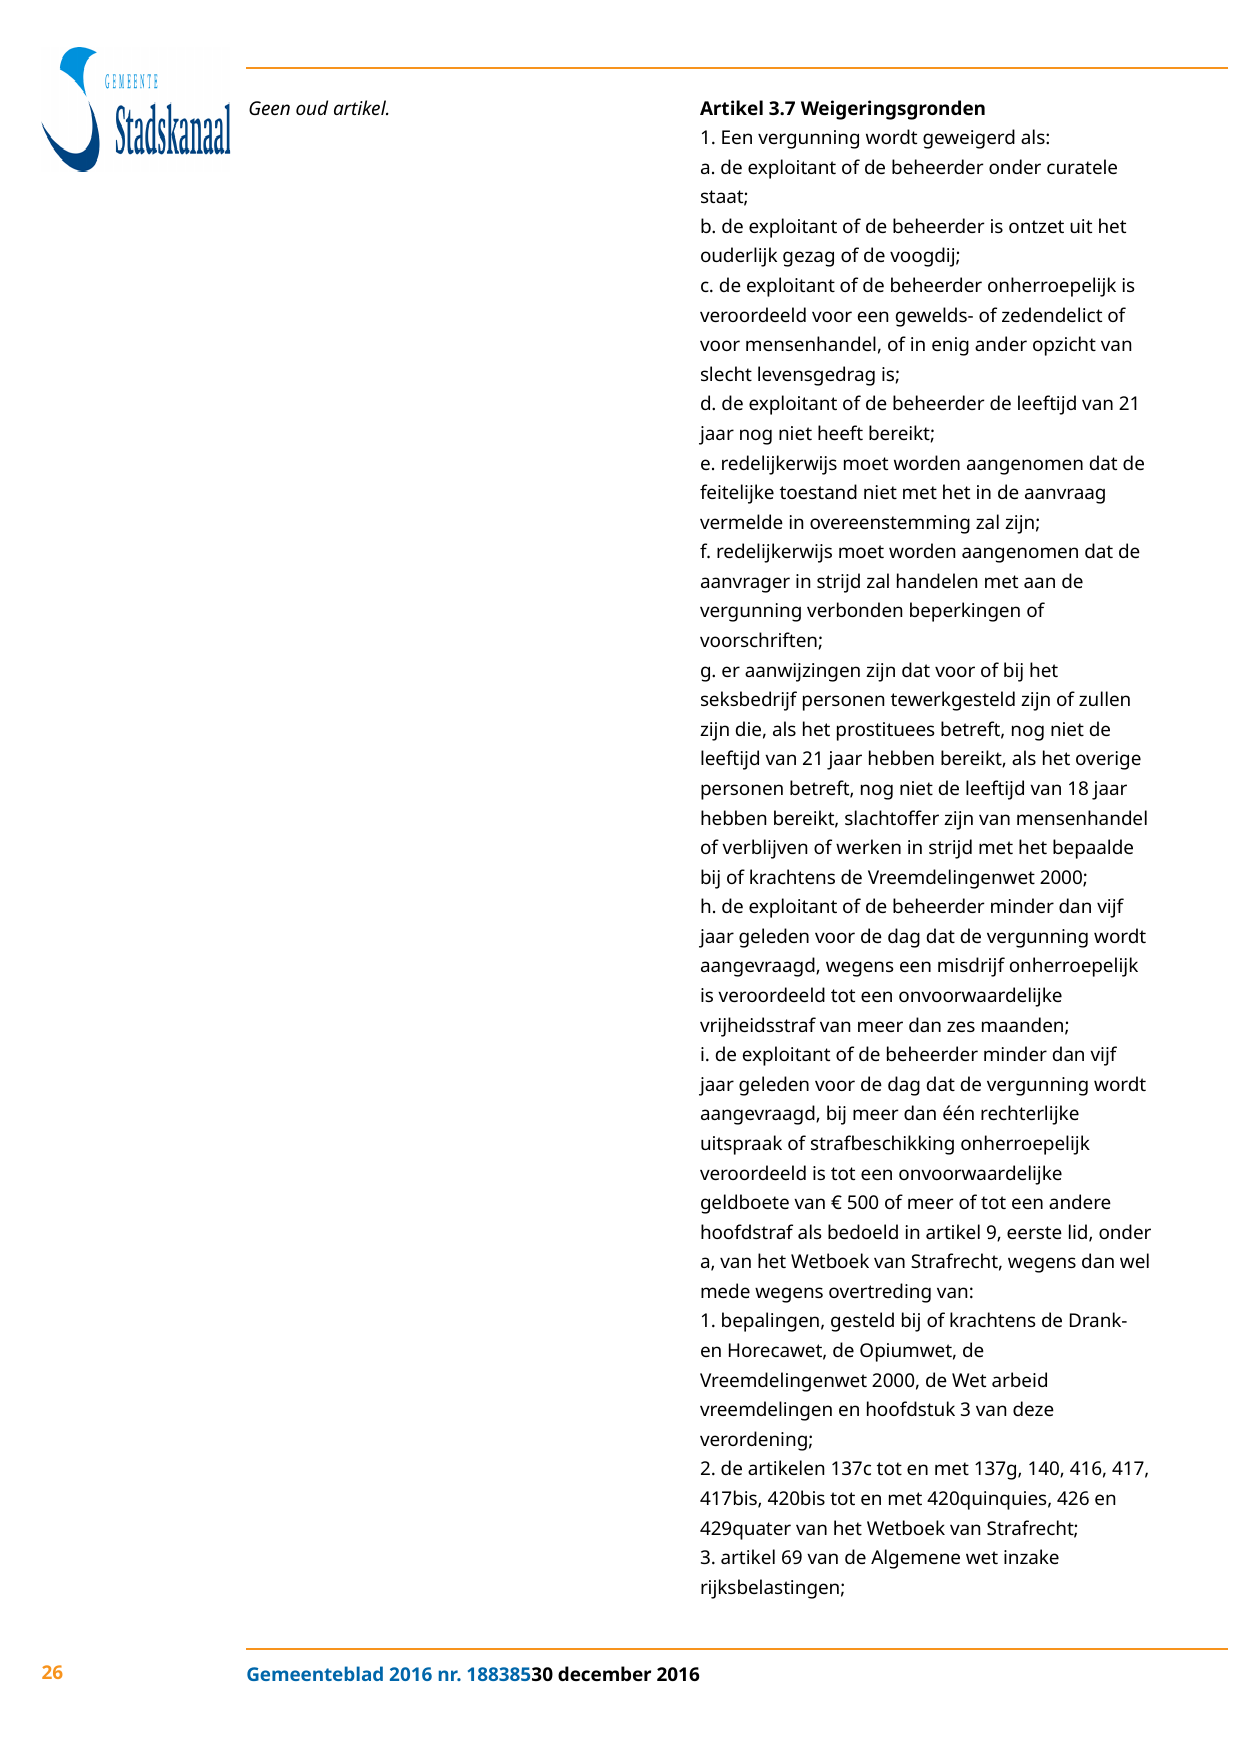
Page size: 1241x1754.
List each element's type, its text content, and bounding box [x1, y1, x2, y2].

picture [41, 47, 231, 172]
table_cell Artikel 3.7 Weigeringsgronden 1. Een vergunning wordt geweigerd als: a. de exploitant of de beheerder onder curatele staat; b. de exploitant of de beheerder is ontzet uit het ouderlijk gezag of de voogdij; c. de exploitant of de beheerder onherroepelijk is veroordeeld voor een gewelds- of zedendelict of voor mensenhandel, of in enig ander opzicht van slecht levensgedrag is; d. de exploitant of de beheerder de leeftijd van 21 jaar nog niet heeft bereikt; e. redelijkerwijs moet worden aangenomen dat de feitelijke toestand niet met het in de aanvraag vermelde in overeenstemming zal zijn; f. redelijkerwijs moet worden aangenomen dat de aanvrager in strijd zal handelen met aan de vergunning verbonden beperkingen of voorschriften; g. er aanwijzingen zijn dat voor of bij het seksbedrijf personen tewerkgesteld zijn of zullen zijn die, als het prostituees betreft, nog niet de leeftijd van 21 jaar hebben bereikt, als het overige personen betreft, nog niet de leeftijd van 18 jaar hebben bereikt, slachtoffer zijn van mensenhandel of verblijven of werken in strijd met het bepaalde bij of krachtens de Vreemdelingenwet 2000; h. de exploitant of de beheerder minder dan vijf jaar geleden voor de dag dat de vergunning wordt aangevraagd, wegens een misdrijf onherroepelijk is veroordeeld tot een onvoorwaardelijke vrijheidsstraf van meer dan zes maanden; i. de exploitant of de beheerder minder dan vijf jaar geleden voor de dag dat de vergunning wordt aangevraagd, bij meer dan één rechterlijke uitspraak of strafbeschikking onherroepelijk veroordeeld is tot een onvoorwaardelijke geldboete van € 500 of meer of tot een andere hoofdstraf als bedoeld in artikel 9, eerste lid, onder a, van het Wetboek van Strafrecht, wegens dan wel mede wegens overtreding van: 1. bepalingen, gesteld bij of krachtens de Drank- en Horecawet, de Opiumwet, de Vreemdelingenwet 2000, de Wet arbeid vreemdelingen en hoofdstuk 3 van deze verordening; 2. de artikelen 137c tot en met 137g, 140, 416, 417, 417bis, 420bis tot en met 420quinquies, 426 en 429quater van het Wetboek van Strafrecht; 3. artikel 69 van de Algemene wet inzake rijksbelastingen; [700, 95, 1152, 1600]
table_cell Geen oud artikel. [248, 95, 700, 1600]
